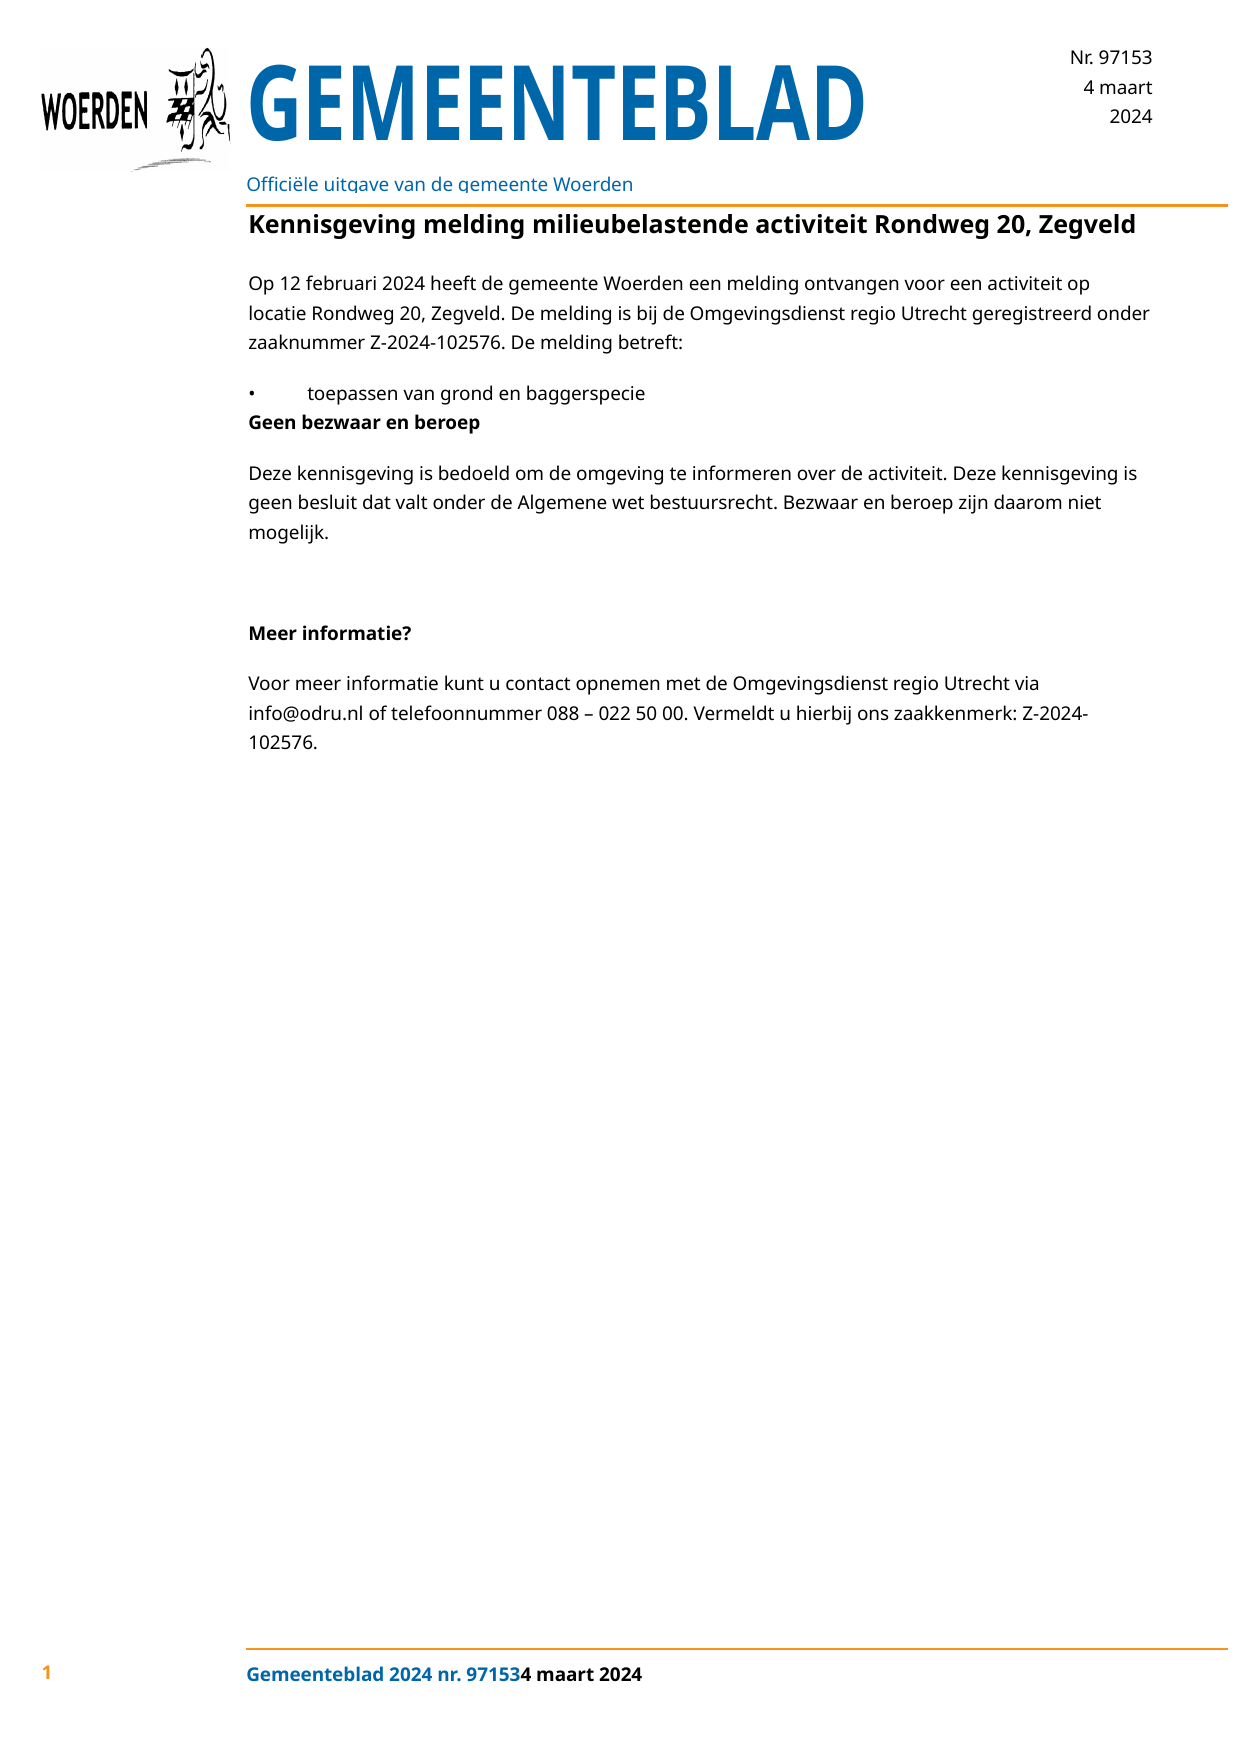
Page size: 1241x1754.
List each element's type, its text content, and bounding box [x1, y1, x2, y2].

text Meer informatie? [248, 620, 1152, 646]
picture [41, 47, 231, 172]
text Geen bezwaar en beroep [248, 409, 1152, 435]
text Kennisgeving melding milieubelastende activiteit Rondweg 20, Zegveld [248, 207, 1152, 241]
text Voor meer informatie kunt u contact opnemen met de Omgevingsdienst regio Utrecht via info@odru.nl of telefoonnummer 088 – 022 50 00. Vermeldt u hierbij ons zaakkenmerk: Z-2024-102576. [248, 670, 1152, 755]
text Op 12 februari 2024 heeft de gemeente Woerden een melding ontvangen voor een activiteit op locatie Rondweg 20, Zegveld. De melding is bij de Omgevingsdienst regio Utrecht geregistreerd onder zaaknummer Z-2024-102576. De melding betreft: [248, 270, 1152, 355]
list toepassen van grond en baggerspecie [248, 380, 1152, 406]
text Deze kennisgeving is bedoeld om de omgeving te informeren over de activiteit. Deze kennisgeving is geen besluit dat valt onder de Algemene wet bestuursrecht. Bezwaar en beroep zijn daarom niet mogelijk. [248, 460, 1152, 545]
